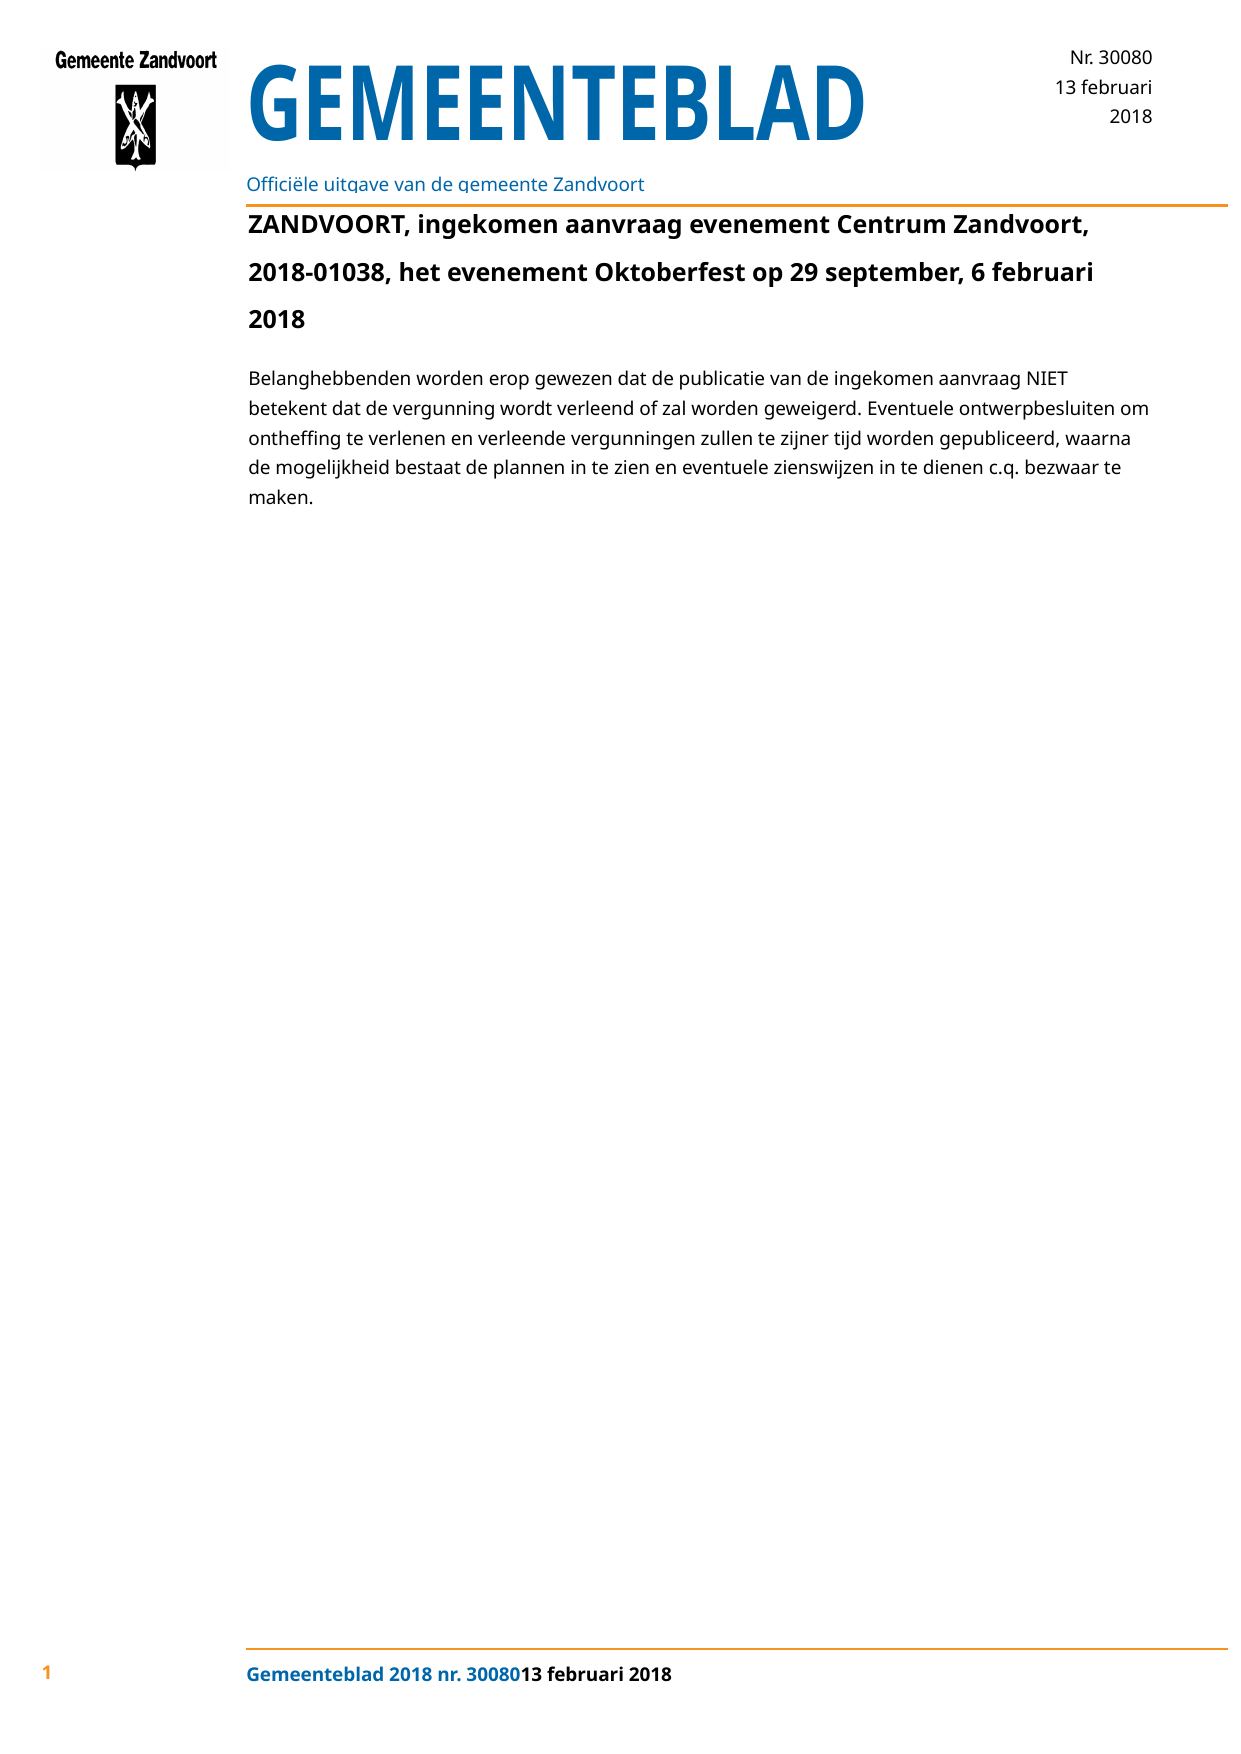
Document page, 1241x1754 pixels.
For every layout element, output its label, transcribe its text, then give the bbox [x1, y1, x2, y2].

text Belanghebbenden worden erop gewezen dat de publicatie van de ingekomen aanvraag NIET betekent dat de vergunning wordt verleend of zal worden geweigerd. Eventuele ontwerpbesluiten om ontheffing te verlenen en verleende vergunningen zullen te zijner tijd worden gepubliceerd, waarna de mogelijkheid bestaat de plannen in te zien en eventuele zienswijzen in te dienen c.q. bezwaar te maken. [248, 366, 1152, 509]
text ZANDVOORT, ingekomen aanvraag evenement Centrum Zandvoort, 2018-01038, het evenement Oktoberfest op 29 september, 6 februari 2018 [248, 207, 1152, 336]
picture [41, 47, 231, 172]
